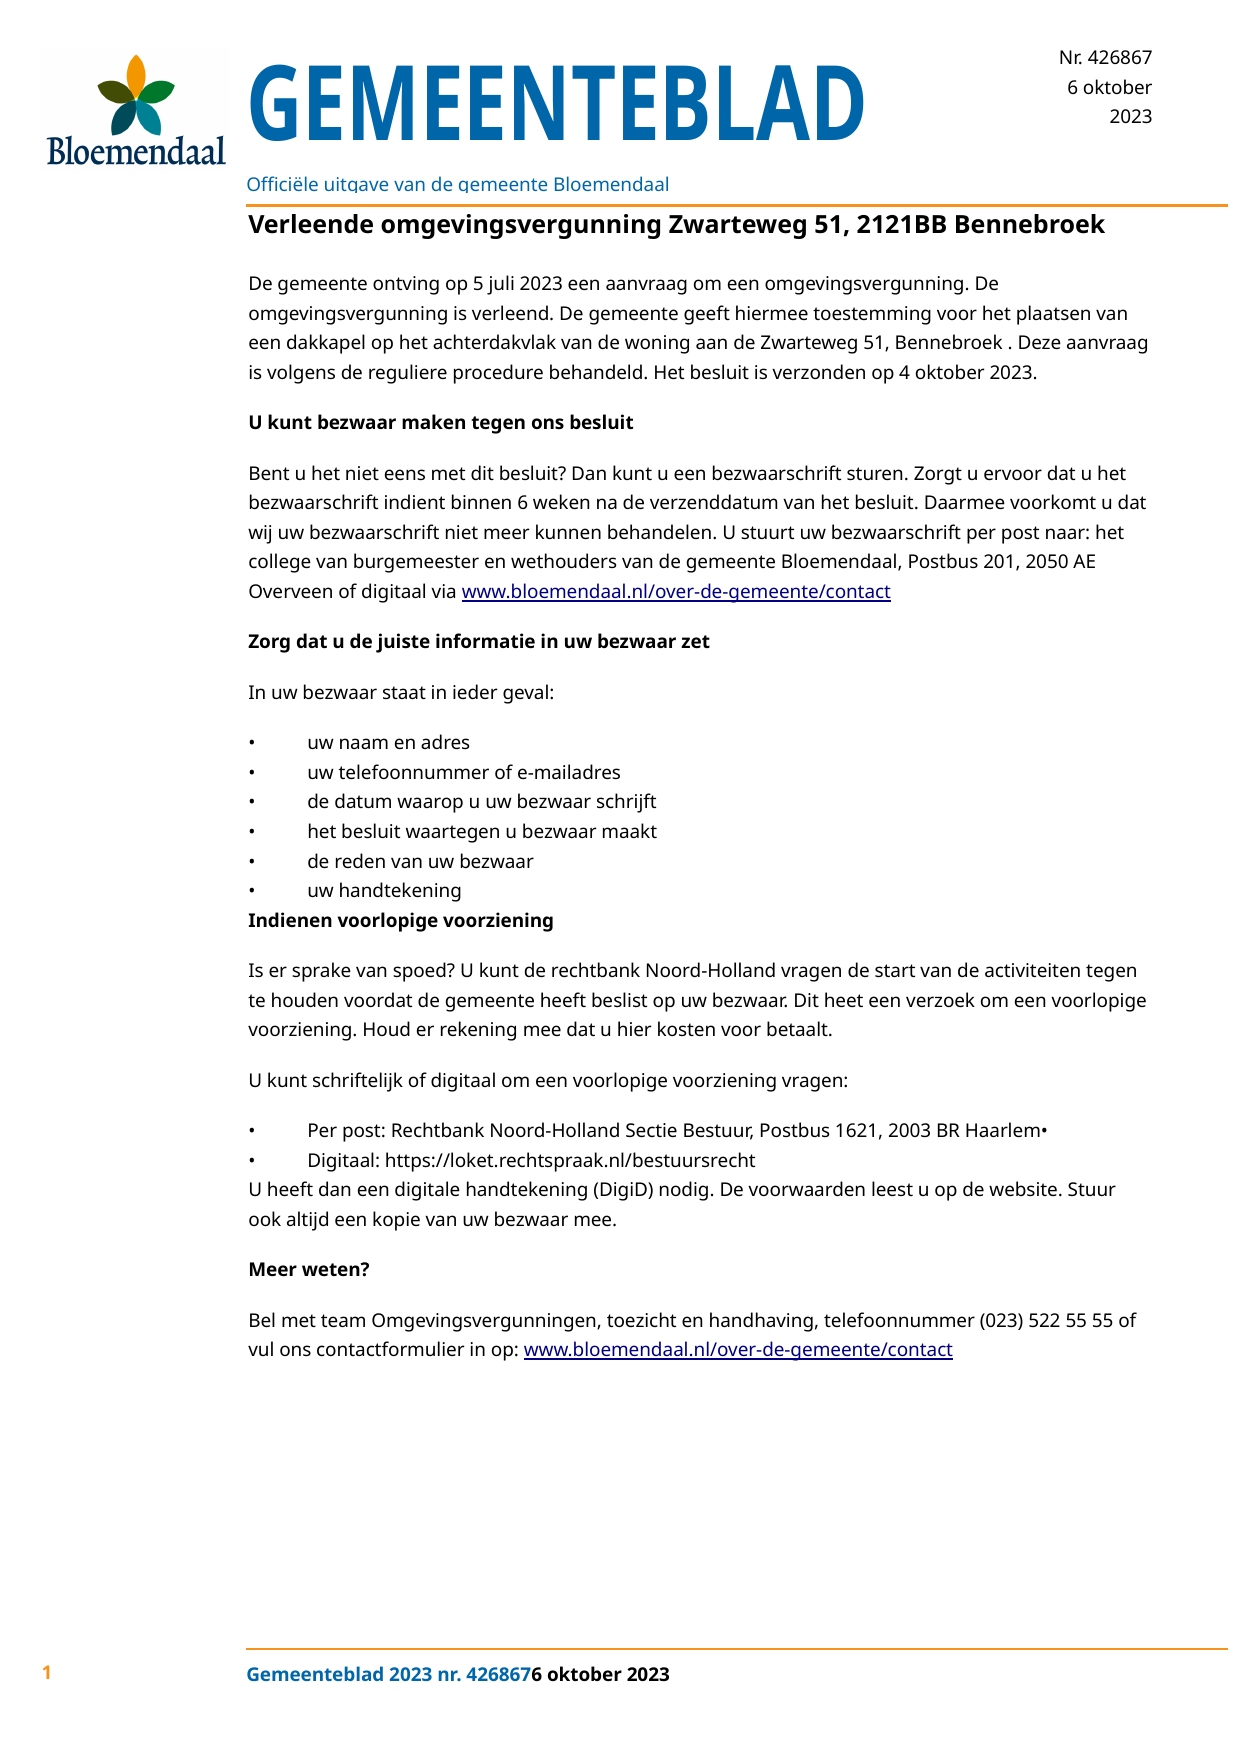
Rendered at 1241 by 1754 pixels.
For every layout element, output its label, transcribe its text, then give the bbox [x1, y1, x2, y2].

list uw handtekening [248, 877, 1152, 903]
list het besluit waartegen u bezwaar maakt [248, 818, 1152, 844]
text Meer weten? [248, 1257, 1152, 1282]
text Bel met team Omgevingsvergunningen, toezicht en handhaving, telefoonnummer (023) 522 55 55 of vul ons contactformulier in op: www.bloemendaal.nl/over-de-gemeente/contact [248, 1307, 1152, 1362]
text Is er sprake van spoed? U kunt de rechtbank Noord-Holland vragen de start van de activiteiten tegen te houden voordat de gemeente heeft beslist op uw bezwaar. Dit heet een verzoek om een voorlopige voorziening. Houd er rekening mee dat u hier kosten voor betaalt. [248, 957, 1152, 1042]
text In uw bezwaar staat in ieder geval: [248, 679, 1152, 705]
text U kunt schriftelijk of digitaal om een voorlopige voorziening vragen: [248, 1067, 1152, 1093]
text Zorg dat u de juiste informatie in uw bezwaar zet [248, 629, 1152, 654]
list de datum waarop u uw bezwaar schrijft [248, 789, 1152, 814]
list uw telefoonnummer of e-mailadres [248, 759, 1152, 785]
list de reden van uw bezwaar [248, 848, 1152, 873]
text Bent u het niet eens met dit besluit? Dan kunt u een bezwaarschrift sturen. Zorgt u ervoor dat u het bezwaarschrift indient binnen 6 weken na de verzenddatum van het besluit. Daarmee voorkomt u dat wij uw bezwaarschrift niet meer kunnen behandelen. U stuurt uw bezwaarschrift per post naar: het college van burgemeester en wethouders van de gemeente Bloemendaal, Postbus 201, 2050 AE Overveen of digitaal via www.bloemendaal.nl/over-de-gemeente/contact [248, 460, 1152, 604]
text U heeft dan een digitale handtekening (DigiD) nodig. De voorwaarden leest u op de website. Stuur ook altijd een kopie van uw bezwaar mee. [248, 1177, 1152, 1232]
list Per post: Rechtbank Noord-Holland Sectie Bestuur, Postbus 1621, 2003 BR Haarlem• [248, 1117, 1152, 1143]
list uw naam en adres [248, 729, 1152, 755]
text U kunt bezwaar maken tegen ons besluit [248, 409, 1152, 435]
text De gemeente ontving op 5 juli 2023 een aanvraag om een omgevingsvergunning. De omgevingsvergunning is verleend. De gemeente geeft hiermee toestemming voor het plaatsen van een dakkapel op het achterdakvlak van de woning aan de Zwarteweg 51, Bennebroek . Deze aanvraag is volgens de reguliere procedure behandeld. Het besluit is verzonden op 4 oktober 2023. [248, 270, 1152, 385]
picture [41, 47, 231, 172]
text Verleende omgevingsvergunning Zwarteweg 51, 2121BB Bennebroek [248, 207, 1152, 241]
text Indienen voorlopige voorziening [248, 907, 1152, 933]
list Digitaal: https://loket.rechtspraak.nl/bestuursrecht [248, 1147, 1152, 1173]
